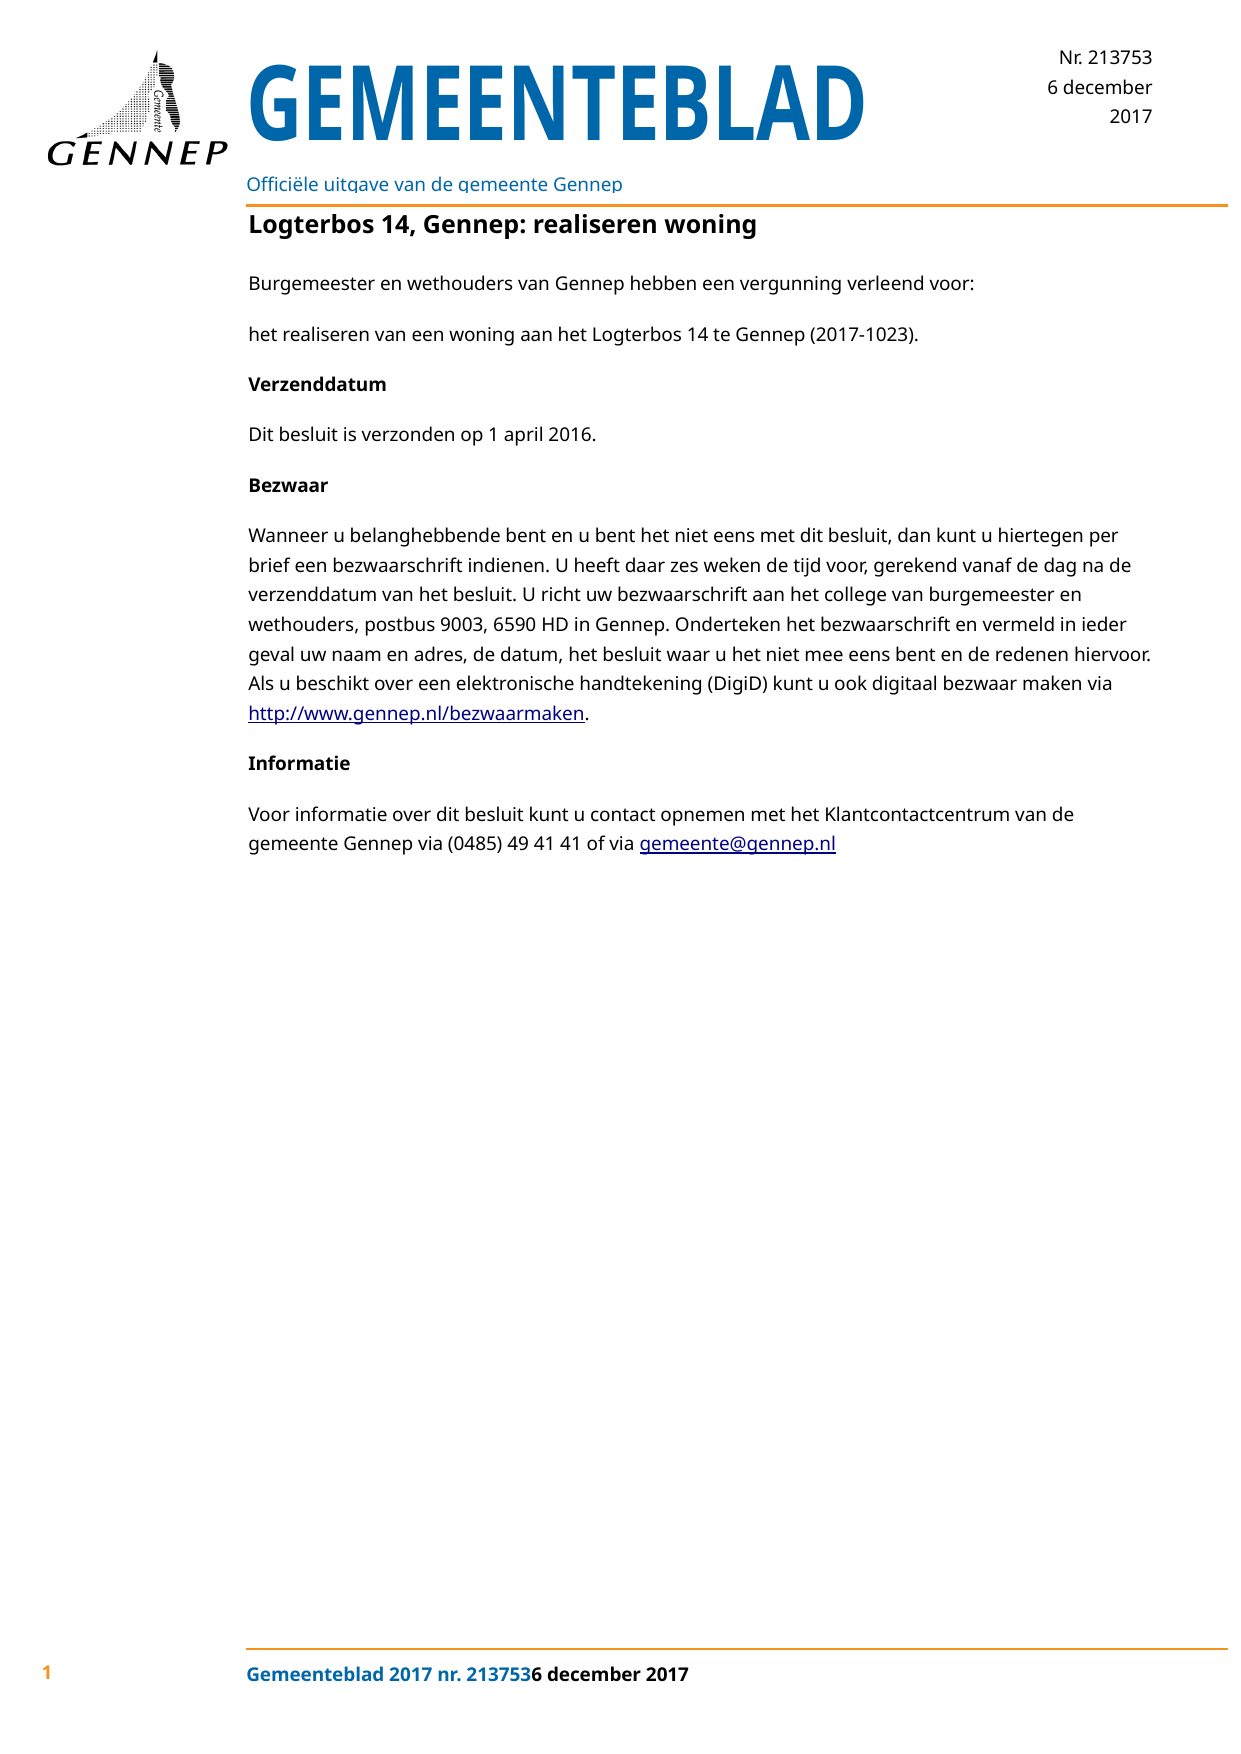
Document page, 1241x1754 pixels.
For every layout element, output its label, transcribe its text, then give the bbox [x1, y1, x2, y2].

text Wanneer u belanghebbende bent en u bent het niet eens met dit besluit, dan kunt u hiertegen per brief een bezwaarschrift indienen. U heeft daar zes weken de tijd voor, gerekend vanaf de dag na de verzenddatum van het besluit. U richt uw bezwaarschrift aan het college van burgemeester en wethouders, postbus 9003, 6590 HD in Gennep. Onderteken het bezwaarschrift en vermeld in ieder geval uw naam en adres, de datum, het besluit waar u het niet mee eens bent en de redenen hiervoor. Als u beschikt over een elektronische handtekening (DigiD) kunt u ook digitaal bezwaar maken via http://www.gennep.nl/bezwaarmaken. [248, 522, 1152, 726]
text Logterbos 14, Gennep: realiseren woning [248, 207, 1152, 241]
text Informatie [248, 750, 1152, 776]
text Verzenddatum [248, 371, 1152, 397]
text Voor informatie over dit besluit kunt u contact opnemen met het Klantcontactcentrum van de gemeente Gennep via (0485) 49 41 41 of via gemeente@gennep.nl [248, 801, 1152, 856]
picture [41, 47, 231, 172]
text Bezwaar [248, 472, 1152, 498]
text het realiseren van een woning aan het Logterbos 14 te Gennep (2017-1023). [248, 321, 1152, 346]
text Burgemeester en wethouders van Gennep hebben een vergunning verleend voor: [248, 270, 1152, 296]
text Dit besluit is verzonden op 1 april 2016. [248, 422, 1152, 447]
